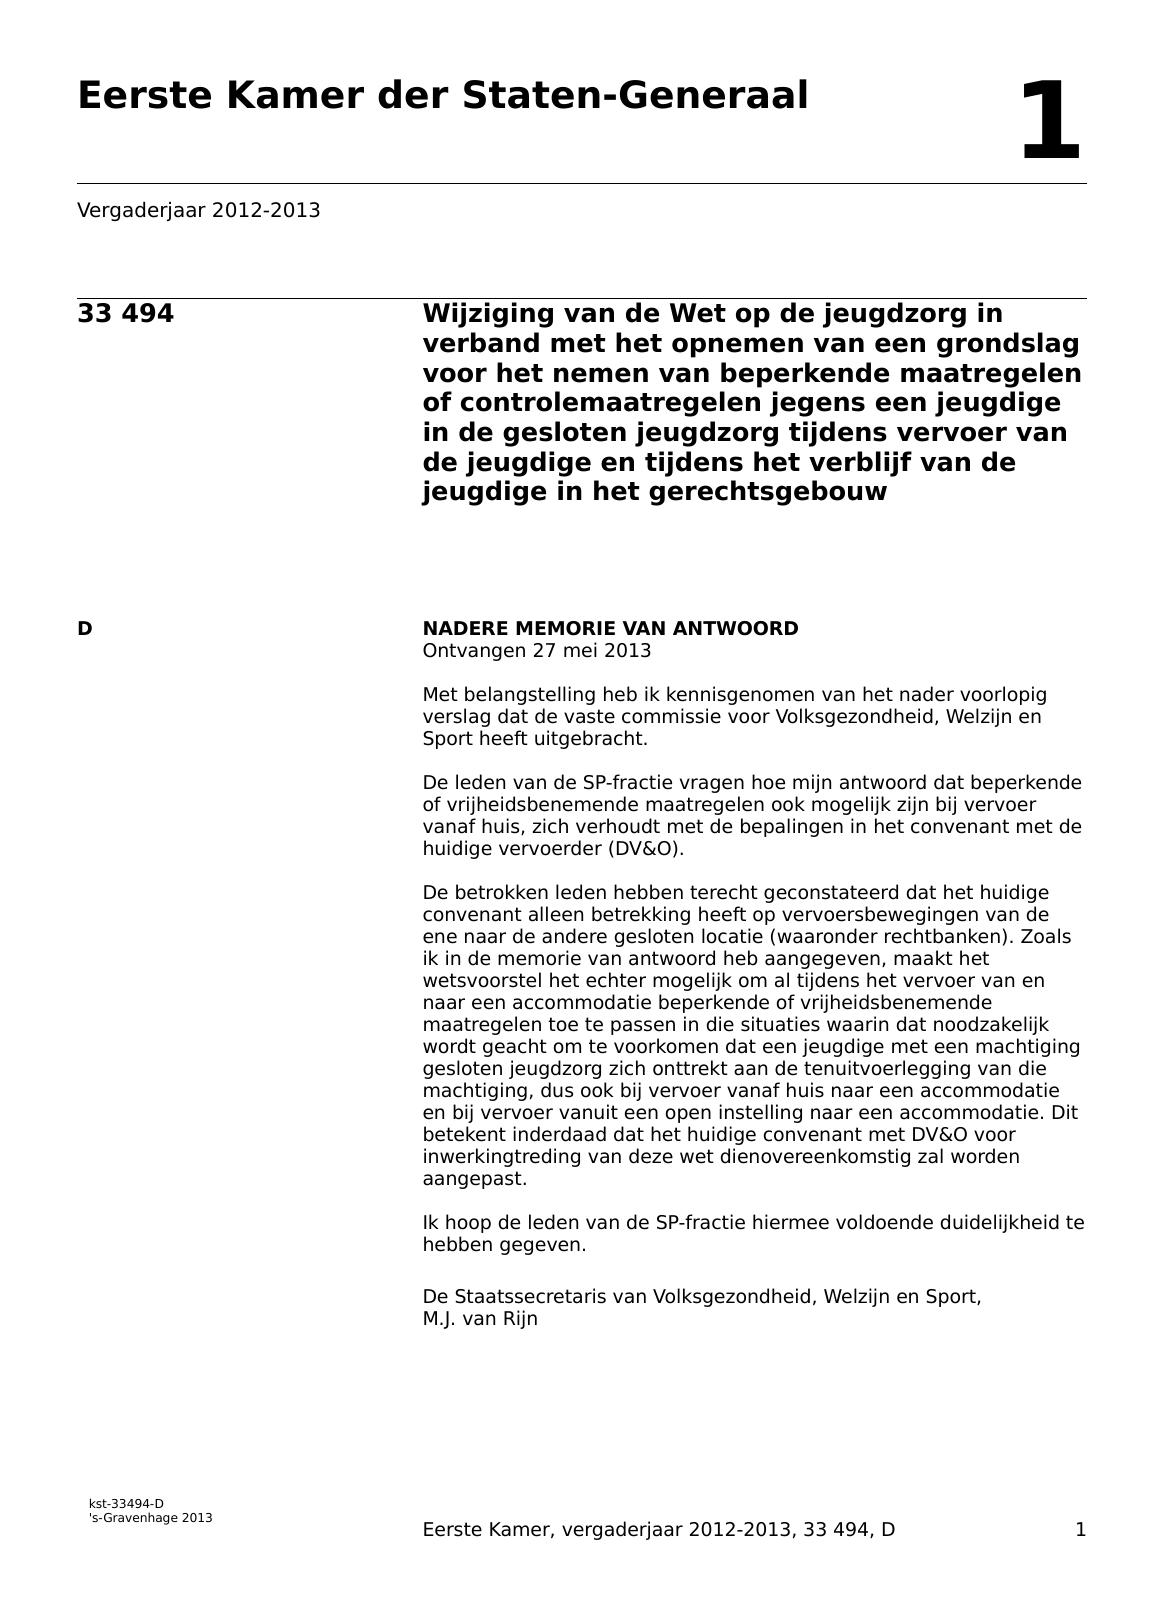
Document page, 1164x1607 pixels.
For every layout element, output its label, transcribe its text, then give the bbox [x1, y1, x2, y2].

text De betrokken leden hebben terecht geconstateerd dat het huidige convenant alleen betrekking heeft op vervoersbewegingen van de ene naar de andere gesloten locatie (waaronder rechtbanken). Zoals ik in de memorie van antwoord heb aangegeven, maakt het wetsvoorstel het echter mogelijk om al tijdens het vervoer van en naar een accommodatie beperkende of vrijheidsbenemende maatregelen toe te passen in die situaties waarin dat noodzakelijk wordt geacht om te voorkomen dat een jeugdige met een machtiging gesloten jeugdzorg zich onttrekt aan de tenuitvoerlegging van die machtiging, dus ook bij vervoer vanaf huis naar een accommodatie en bij vervoer vanuit een open instelling naar een accommodatie. Dit betekent inderdaad dat het huidige convenant met DV&O voor inwerkingtreding van deze wet dienovereenkomstig zal worden aangepast. [422, 882, 1087, 1190]
text Met belangstelling heb ik kennisgenomen van het nader voorlopig verslag dat de vaste commissie voor Volksgezondheid, Welzijn en Sport heeft uitgebracht. [422, 684, 1087, 750]
text De leden van de SP-fractie vragen hoe mijn antwoord dat beperkende of vrijheidsbenemende maatregelen ook mogelijk zijn bij vervoer vanaf huis, zich verhoudt met de bepalingen in het convenant met de huidige vervoerder (DV&O). [422, 772, 1087, 860]
text Ontvangen 27 mei 2013 [422, 640, 1087, 662]
subtitle 33 494 Wijziging van de Wet op de jeugdzorg in verband met het opnemen van een grondslag voor het nemen van beperkende maatregelen of controlemaatregelen jegens een jeugdige in de gesloten jeugdzorg tijdens vervoer van de jeugdige en tijdens het verblijf van de jeugdige in het gerechtsgebouw [77, 299, 1087, 507]
table_header 1 [886, 59, 1087, 183]
text De Staatssecretaris van Volksgezondheid, Welzijn en Sport, M.J. van Rijn [422, 1286, 1087, 1330]
text kst-33494-D [88, 1497, 323, 1511]
text Ik hoop de leden van de SP-fractie hiermee voldoende duidelijkheid te hebben gegeven. [422, 1212, 1087, 1256]
table_header Eerste Kamer der Staten-Generaal [77, 59, 886, 183]
table_cell Vergaderjaar 2012-2013 [77, 184, 1087, 298]
text 's-Gravenhage 2013 [88, 1511, 323, 1525]
subtitle D NADERE MEMORIE VAN ANTWOORD [77, 618, 1087, 640]
